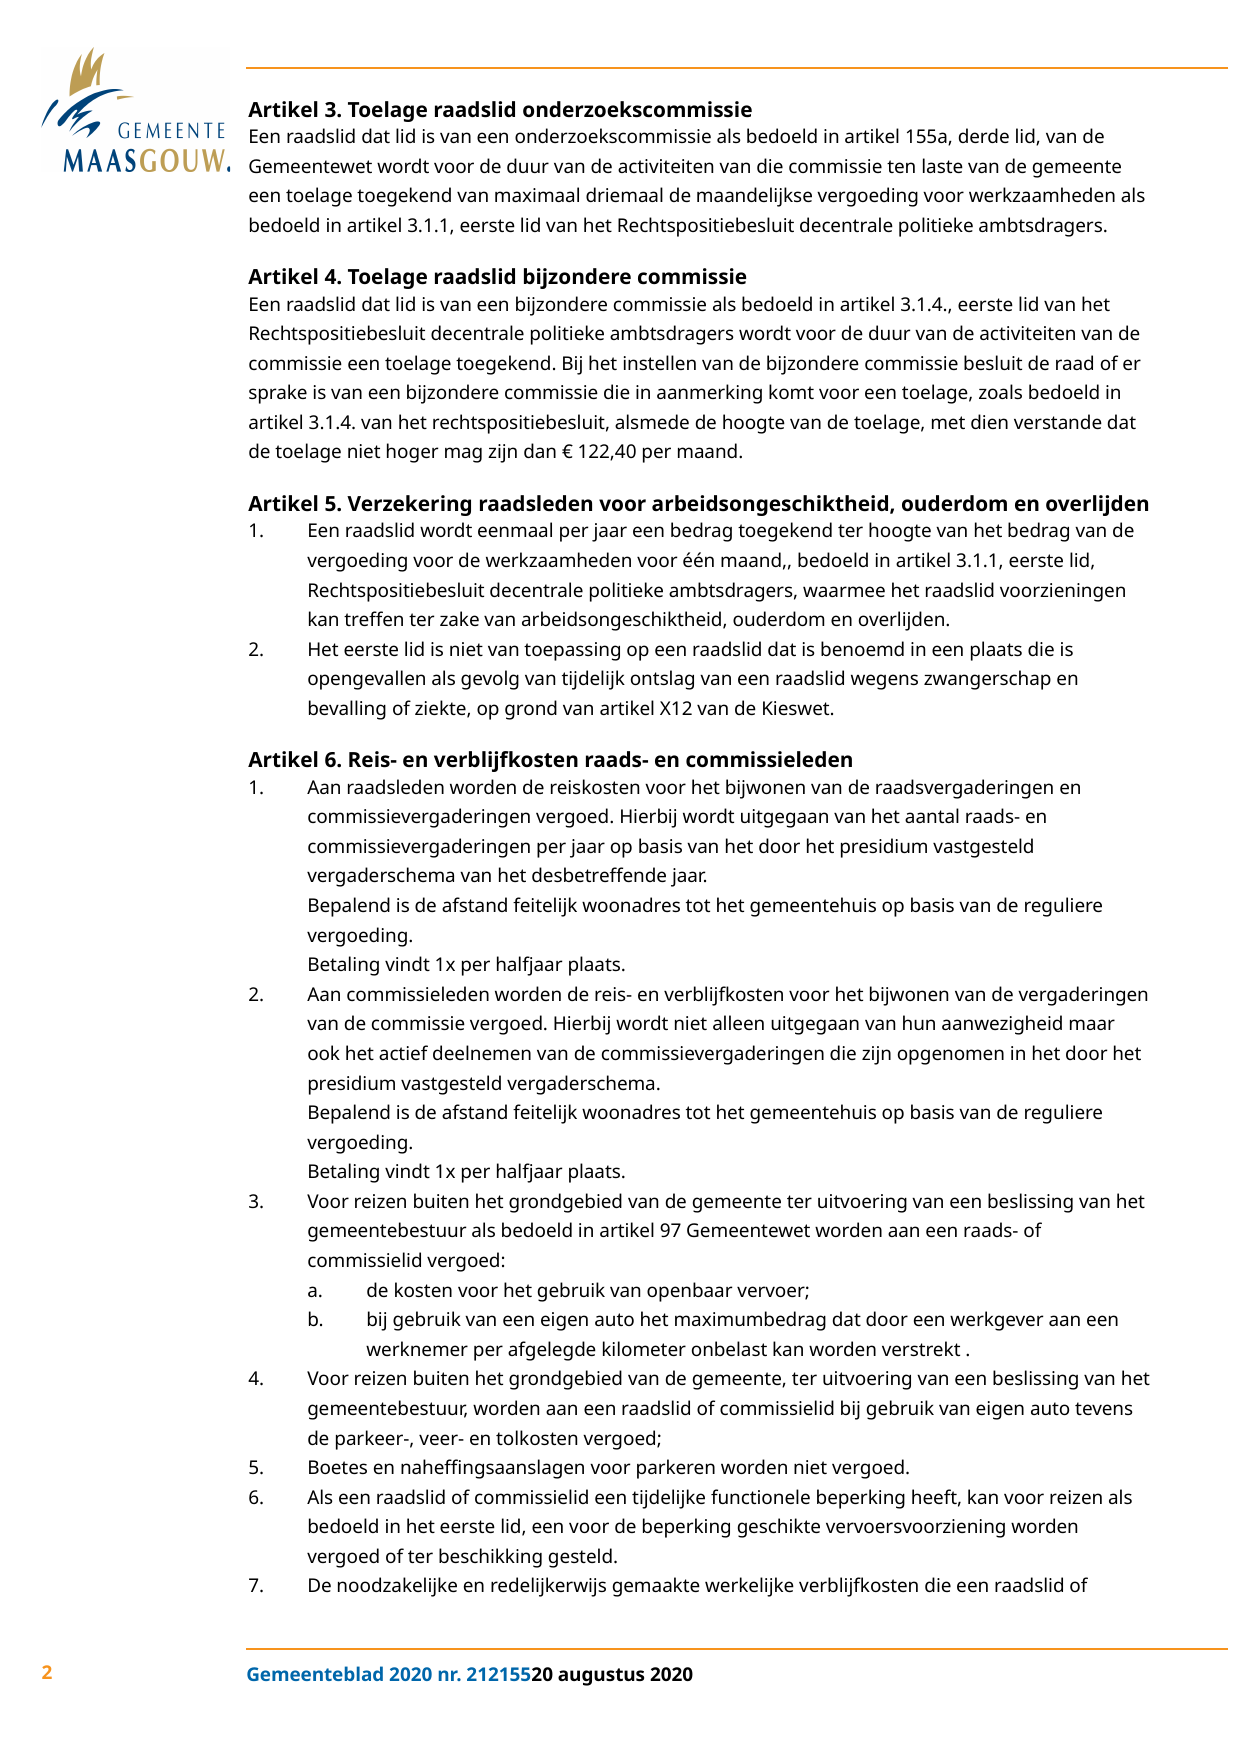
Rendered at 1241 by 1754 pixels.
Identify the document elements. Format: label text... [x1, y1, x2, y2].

list Voor reizen buiten het grondgebied van de gemeente ter uitvoering van een beslissing van het gemeentebestuur als bedoeld in artikel 97 Gemeentewet worden aan een raads- of commissielid vergoed: [248, 1188, 1152, 1273]
text Een raadslid dat lid is van een onderzoekscommissie als bedoeld in artikel 155a, derde lid, van de Gemeentewet wordt voor de duur van de activiteiten van die commissie ten laste van de gemeente een toelage toegekend van maximaal driemaal de maandelijkse vergoeding voor werkzaamheden als bedoeld in artikel 3.1.1, eerste lid van het Rechtspositiebesluit decentrale politieke ambtsdragers. [248, 123, 1152, 238]
list Bepalend is de afstand feitelijk woonadres tot het gemeentehuis op basis van de reguliere vergoeding. [248, 1099, 1152, 1155]
list Aan commissieleden worden de reis- en verblijfkosten voor het bijwonen van de vergaderingen van de commissie vergoed. Hierbij wordt niet alleen uitgegaan van hun aanwezigheid maar ook het actief deelnemen van de commissievergaderingen die zijn opgenomen in het door het presidium vastgesteld vergaderschema. [248, 981, 1152, 1096]
list Als een raadslid of commissielid een tijdelijke functionele beperking heeft, kan voor reizen als bedoeld in het eerste lid, een voor de beperking geschikte vervoersvoorziening worden vergoed of ter beschikking gesteld. [248, 1484, 1152, 1569]
text Artikel 3. Toelage raadslid onderzoekscommissie [248, 95, 1152, 123]
list Aan raadsleden worden de reiskosten voor het bijwonen van de raadsvergaderingen en commissievergaderingen vergoed. Hierbij wordt uitgegaan van het aantal raads- en commissievergaderingen per jaar op basis van het door het presidium vastgesteld vergaderschema van het desbetreffende jaar. [248, 774, 1152, 888]
list Boetes en naheffingsaanslagen voor parkeren worden niet vergoed. [248, 1454, 1152, 1480]
text Een raadslid dat lid is van een bijzondere commissie als bedoeld in artikel 3.1.4., eerste lid van het Rechtspositiebesluit decentrale politieke ambtsdragers wordt voor de duur van de activiteiten van de commissie een toelage toegekend. Bij het instellen van de bijzondere commissie besluit de raad of er sprake is van een bijzondere commissie die in aanmerking komt voor een toelage, zoals bedoeld in artikel 3.1.4. van het rechtspositiebesluit, alsmede de hoogte van de toelage, met dien verstande dat de toelage niet hoger mag zijn dan € 122,40 per maand. [248, 291, 1152, 464]
text Artikel 4. Toelage raadslid bijzondere commissie [248, 262, 1152, 291]
list Bepalend is de afstand feitelijk woonadres tot het gemeentehuis op basis van de reguliere vergoeding. [248, 892, 1152, 948]
text Artikel 6. Reis- en verblijfkosten raads- en commissieleden [248, 746, 1152, 774]
list bij gebruik van een eigen auto het maximumbedrag dat door een werkgever aan een werknemer per afgelegde kilometer onbelast kan worden verstrekt . [307, 1306, 1152, 1362]
list De noodzakelijke en redelijkerwijs gemaakte werkelijke verblijfkosten die een raadslid of [248, 1573, 1152, 1598]
list Betaling vindt 1x per halfjaar plaats. [248, 1158, 1152, 1184]
list Een raadslid wordt eenmaal per jaar een bedrag toegekend ter hoogte van het bedrag van de vergoeding voor de werkzaamheden voor één maand,, bedoeld in artikel 3.1.1, eerste lid, Rechtspositiebesluit decentrale politieke ambtsdragers, waarmee het raadslid voorzieningen kan treffen ter zake van arbeidsongeschiktheid, ouderdom en overlijden. [248, 518, 1152, 632]
picture [41, 47, 231, 172]
list de kosten voor het gebruik van openbaar vervoer; [307, 1277, 1152, 1303]
list Voor reizen buiten het grondgebied van de gemeente, ter uitvoering van een beslissing van het gemeentebestuur, worden aan een raadslid of commissielid bij gebruik van eigen auto tevens de parkeer-, veer- en tolkosten vergoed; [248, 1366, 1152, 1451]
list Betaling vindt 1x per halfjaar plaats. [248, 951, 1152, 977]
list Het eerste lid is niet van toepassing op een raadslid dat is benoemd in een plaats die is opengevallen als gevolg van tijdelijk ontslag van een raadslid wegens zwangerschap en bevalling of ziekte, op grond van artikel X12 van de Kieswet. [248, 636, 1152, 721]
text Artikel 5. Verzekering raadsleden voor arbeidsongeschiktheid, ouderdom en overlijden [248, 489, 1152, 518]
